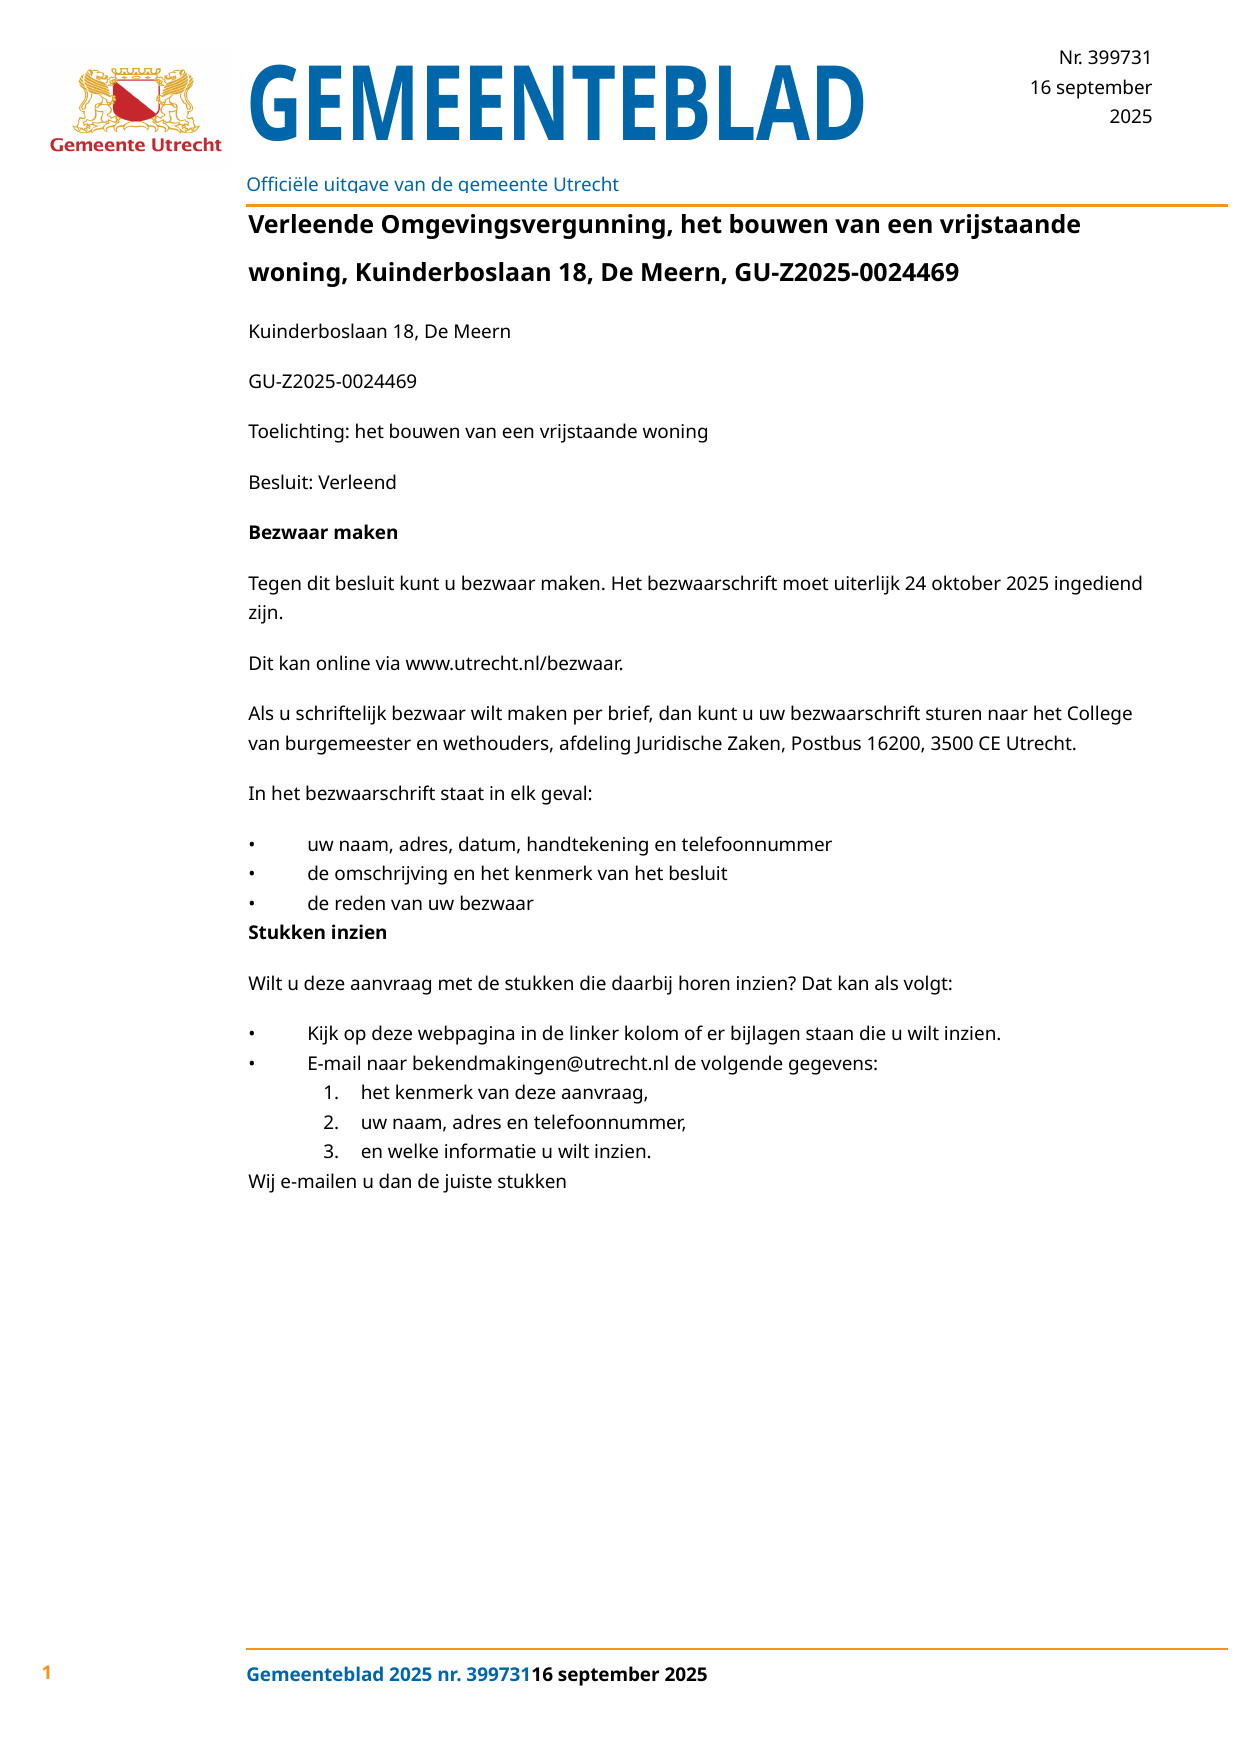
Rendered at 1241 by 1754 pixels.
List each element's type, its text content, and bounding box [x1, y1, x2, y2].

text Besluit: Verleend [248, 469, 1152, 495]
text Als u schriftelijk bezwaar wilt maken per brief, dan kunt u uw bezwaarschrift sturen naar het College van burgemeester en wethouders, afdeling Juridische Zaken, Postbus 16200, 3500 CE Utrecht. [248, 700, 1152, 756]
text Kuinderboslaan 18, De Meern [248, 318, 1152, 344]
text Toelichting: het bouwen van een vrijstaande woning [248, 419, 1152, 444]
text Verleende Omgevingsvergunning, het bouwen van een vrijstaande woning, Kuinderboslaan 18, De Meern, GU-Z2025-0024469 [248, 207, 1152, 288]
list het kenmerk van deze aanvraag, [323, 1079, 1152, 1105]
text Stukken inzien [248, 919, 1152, 945]
list en welke informatie u wilt inzien. [323, 1139, 1152, 1164]
list Kijk op deze webpagina in de linker kolom of er bijlagen staan die u wilt inzien. [248, 1020, 1152, 1046]
text In het bezwaarschrift staat in elk geval: [248, 780, 1152, 806]
text Tegen dit besluit kunt u bezwaar maken. Het bezwaarschrift moet uiterlijk 24 oktober 2025 ingediend zijn. [248, 570, 1152, 625]
list E-mail naar bekendmakingen@utrecht.nl de volgende gegevens: [248, 1050, 1152, 1076]
list de reden van uw bezwaar [248, 890, 1152, 916]
text Dit kan online via www.utrecht.nl/bezwaar. [248, 650, 1152, 676]
text Bezwaar maken [248, 519, 1152, 545]
list uw naam, adres, datum, handtekening en telefoonnummer [248, 831, 1152, 857]
text GU-Z2025-0024469 [248, 368, 1152, 394]
list uw naam, adres en telefoonnummer, [323, 1109, 1152, 1135]
list de omschrijving en het kenmerk van het besluit [248, 860, 1152, 886]
picture [41, 47, 231, 172]
text Wij e-mailen u dan de juiste stukken [248, 1168, 1152, 1194]
text Wilt u deze aanvraag met de stukken die daarbij horen inzien? Dat kan als volgt: [248, 970, 1152, 996]
